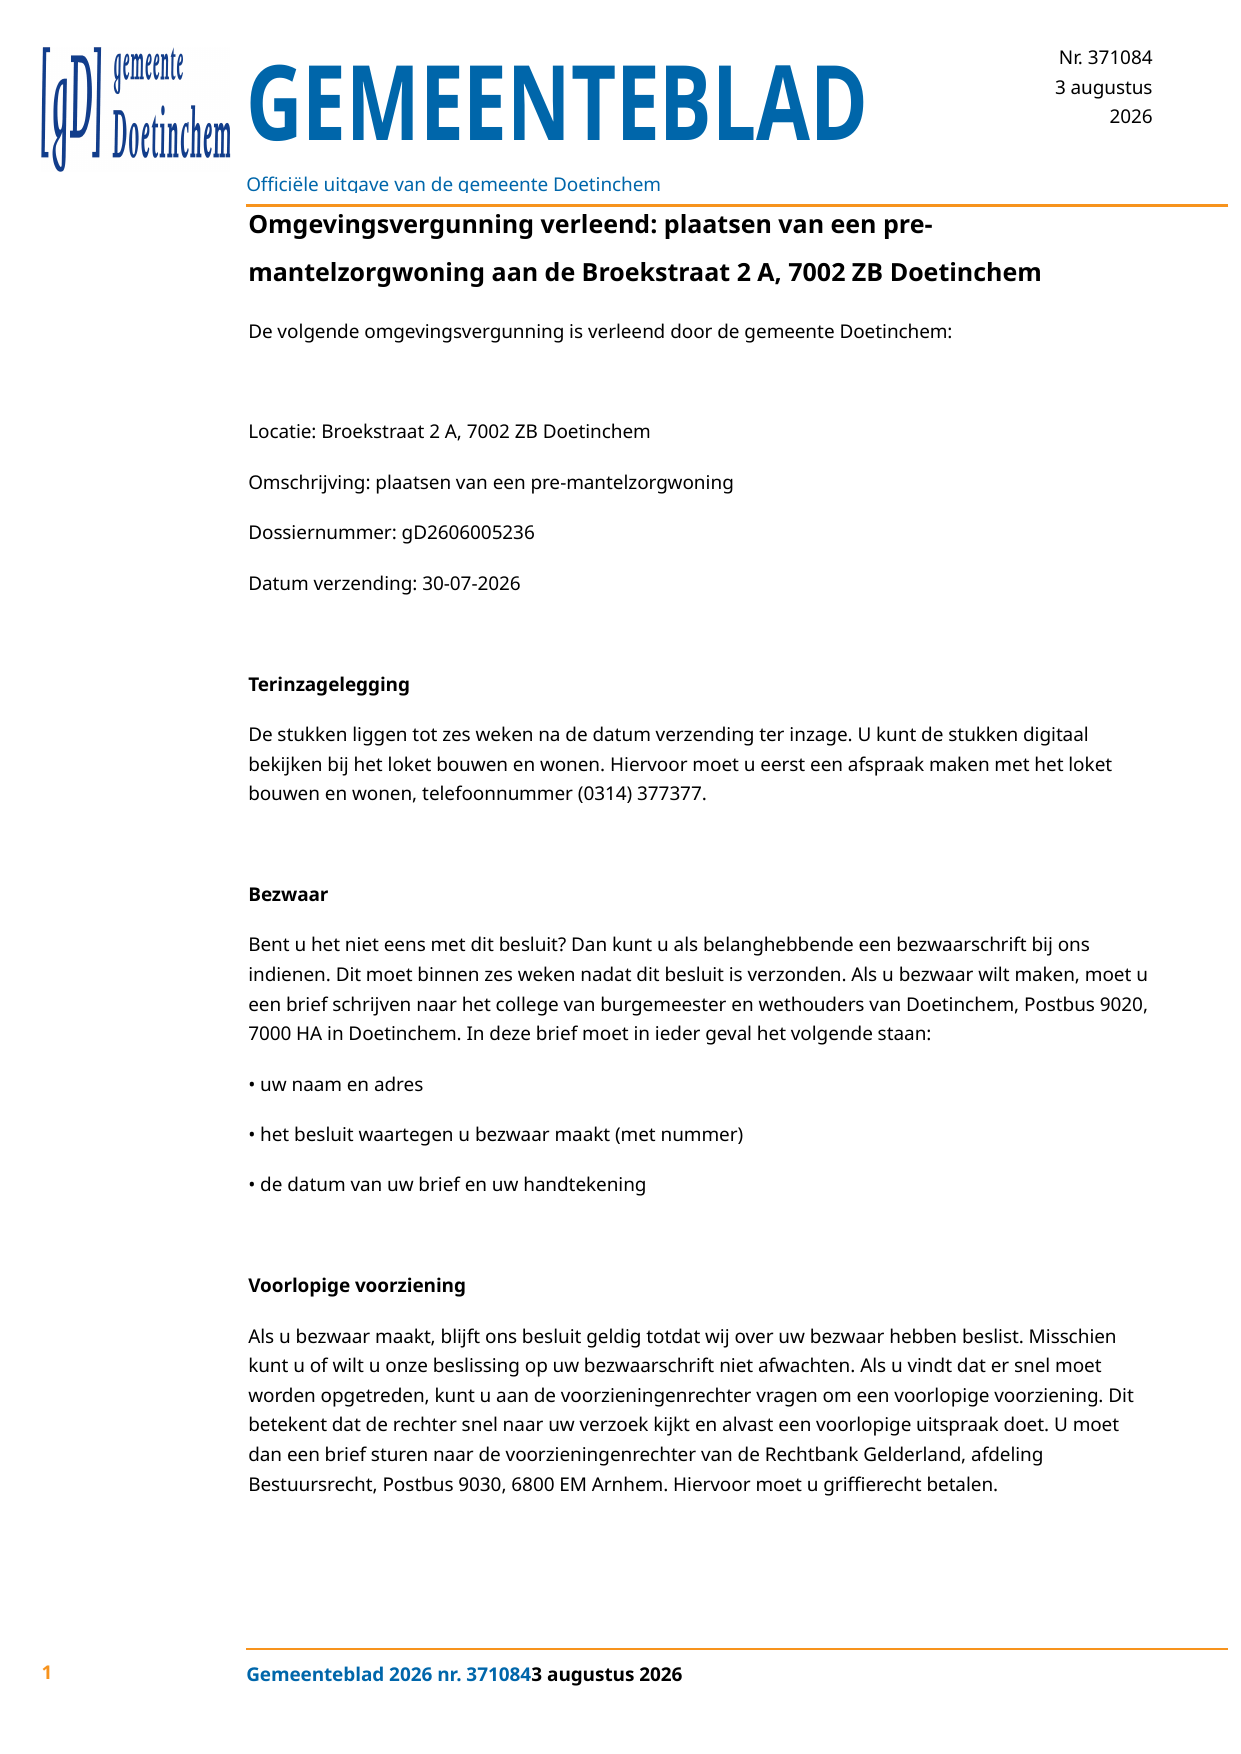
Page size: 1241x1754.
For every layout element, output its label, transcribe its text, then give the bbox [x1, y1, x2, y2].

text Dossiernummer: gD2606005236 [248, 519, 1152, 545]
picture [41, 47, 231, 172]
text • het besluit waartegen u bezwaar maakt (met nummer) [248, 1121, 1152, 1147]
text Bezwaar [248, 881, 1152, 907]
text • uw naam en adres [248, 1071, 1152, 1097]
text De stukken liggen tot zes weken na de datum verzending ter inzage. U kunt de stukken digitaal bekijken bij het loket bouwen en wonen. Hiervoor moet u eerst een afspraak maken met het loket bouwen en wonen, telefoonnummer (0314) 377377. [248, 721, 1152, 806]
text Omgevingsvergunning verleend: plaatsen van een pre-mantelzorgwoning aan de Broekstraat 2 A, 7002 ZB Doetinchem [248, 207, 1152, 288]
text Omschrijving: plaatsen van een pre-mantelzorgwoning [248, 469, 1152, 495]
text Als u bezwaar maakt, blijft ons besluit geldig totdat wij over uw bezwaar hebben beslist. Misschien kunt u of wilt u onze beslissing op uw bezwaarschrift niet afwachten. Als u vindt dat er snel moet worden opgetreden, kunt u aan de voorzieningenrechter vragen om een voorlopige voorziening. Dit betekent dat de rechter snel naar uw verzoek kijkt en alvast een voorlopige uitspraak doet. U moet dan een brief sturen naar de voorzieningenrechter van de Rechtbank Gelderland, afdeling Bestuursrecht, Postbus 9030, 6800 EM Arnhem. Hiervoor moet u griffierecht betalen. [248, 1323, 1152, 1497]
text Datum verzending: 30-07-2026 [248, 570, 1152, 596]
text • de datum van uw brief en uw handtekening [248, 1172, 1152, 1197]
text Voorlopige voorziening [248, 1272, 1152, 1298]
text Terinzagelegging [248, 671, 1152, 697]
text Bent u het niet eens met dit besluit? Dan kunt u als belanghebbende een bezwaarschrift bij ons indienen. Dit moet binnen zes weken nadat dit besluit is verzonden. Als u bezwaar wilt maken, moet u een brief schrijven naar het college van burgemeester en wethouders van Doetinchem, Postbus 9020, 7000 HA in Doetinchem. In deze brief moet in ieder geval het volgende staan: [248, 932, 1152, 1046]
text Locatie: Broekstraat 2 A, 7002 ZB Doetinchem [248, 419, 1152, 444]
text De volgende omgevingsvergunning is verleend door de gemeente Doetinchem: [248, 318, 1152, 344]
